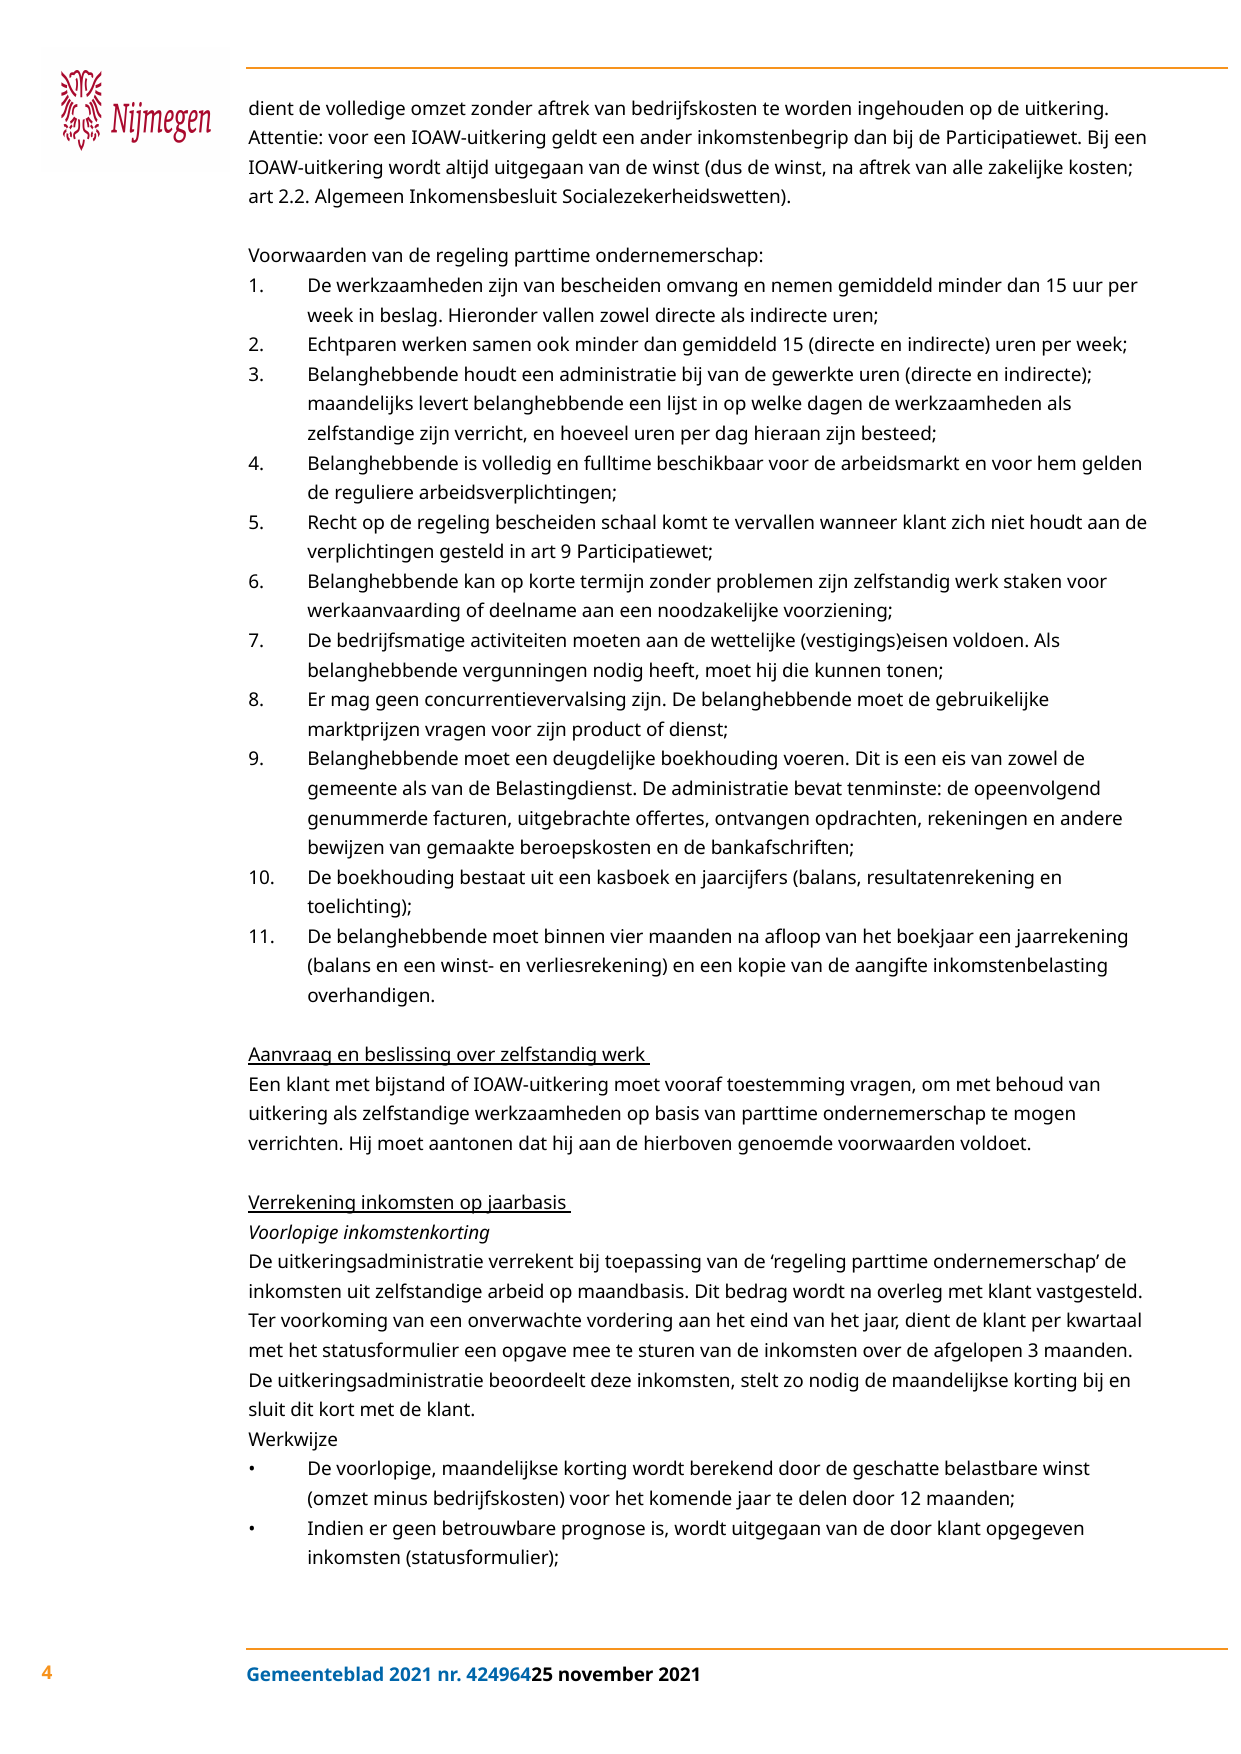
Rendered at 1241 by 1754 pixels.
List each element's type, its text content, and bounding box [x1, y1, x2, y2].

text Verrekening inkomsten op jaarbasis [248, 1189, 1152, 1215]
list De bedrijfsmatige activiteiten moeten aan de wettelijke (vestigings)eisen voldoen. Als belanghebbende vergunningen nodig heeft, moet hij die kunnen tonen; [248, 627, 1152, 683]
text Voorwaarden van de regeling parttime ondernemerschap: [248, 243, 1152, 268]
text Voorlopige inkomstenkorting [248, 1219, 1152, 1245]
picture [41, 47, 231, 172]
list Echtparen werken samen ook minder dan gemiddeld 15 (directe en indirecte) uren per week; [248, 331, 1152, 357]
text Ter voorkoming van een onverwachte vordering aan het eind van het jaar, dient de klant per kwartaal met het statusformulier een opgave mee te sturen van de inkomsten over de afgelopen 3 maanden. De uitkeringsadministratie beoordeelt deze inkomsten, stelt zo nodig de maandelijkse korting bij en sluit dit kort met de klant. [248, 1308, 1152, 1422]
text Een klant met bijstand of IOAW-uitkering moet vooraf toestemming vragen, om met behoud van uitkering als zelfstandige werkzaamheden op basis van parttime ondernemerschap te mogen verrichten. Hij moet aantonen dat hij aan de hierboven genoemde voorwaarden voldoet. [248, 1071, 1152, 1156]
list Indien er geen betrouwbare prognose is, wordt uitgegaan van de door klant opgegeven inkomsten (statusformulier); [248, 1515, 1152, 1570]
list De belanghebbende moet binnen vier maanden na afloop van het boekjaar een jaarrekening (balans en een winst- en verliesrekening) en een kopie van de aangifte inkomstenbelasting overhandigen. [248, 923, 1152, 1008]
list Belanghebbende kan op korte termijn zonder problemen zijn zelfstandig werk staken voor werkaanvaarding of deelname aan een noodzakelijke voorziening; [248, 568, 1152, 623]
list De boekhouding bestaat uit een kasboek en jaarcijfers (balans, resultatenrekening en toelichting); [248, 864, 1152, 919]
list Belanghebbende houdt een administratie bij van de gewerkte uren (directe en indirecte); maandelijks levert belanghebbende een lijst in op welke dagen de werkzaamheden als zelfstandige zijn verricht, en hoeveel uren per dag hieraan zijn besteed; [248, 361, 1152, 446]
text Attentie: voor een IOAW-uitkering geldt een ander inkomstenbegrip dan bij de Participatiewet. Bij een IOAW-uitkering wordt altijd uitgegaan van de winst (dus de winst, na aftrek van alle zakelijke kosten; art 2.2. Algemeen Inkomensbesluit Socialezekerheidswetten). [248, 124, 1152, 209]
list Recht op de regeling bescheiden schaal komt te vervallen wanneer klant zich niet houdt aan de verplichtingen gesteld in art 9 Participatiewet; [248, 509, 1152, 564]
list Belanghebbende is volledig en fulltime beschikbaar voor de arbeidsmarkt en voor hem gelden de reguliere arbeidsverplichtingen; [248, 450, 1152, 505]
list De voorlopige, maandelijkse korting wordt berekend door de geschatte belastbare winst (omzet minus bedrijfskosten) voor het komende jaar te delen door 12 maanden; [248, 1456, 1152, 1511]
list Er mag geen concurrentievervalsing zijn. De belanghebbende moet de gebruikelijke marktprijzen vragen voor zijn product of dienst; [248, 686, 1152, 742]
list De werkzaamheden zijn van bescheiden omvang en nemen gemiddeld minder dan 15 uur per week in beslag. Hieronder vallen zowel directe als indirecte uren; [248, 272, 1152, 328]
text Aanvraag en beslissing over zelfstandig werk [248, 1041, 1152, 1067]
text De uitkeringsadministratie verrekent bij toepassing van de ‘regeling parttime ondernemerschap’ de inkomsten uit zelfstandige arbeid op maandbasis. Dit bedrag wordt na overleg met klant vastgesteld. [248, 1248, 1152, 1304]
list Belanghebbende moet een deugdelijke boekhouding voeren. Dit is een eis van zowel de gemeente als van de Belastingdienst. De administratie bevat tenminste: de opeenvolgend genummerde facturen, uitgebrachte offertes, ontvangen opdrachten, rekeningen en andere bewijzen van gemaakte beroepskosten en de bankafschriften; [248, 746, 1152, 860]
text Werkwijze [248, 1426, 1152, 1452]
text dient de volledige omzet zonder aftrek van bedrijfskosten te worden ingehouden op de uitkering. [248, 95, 1152, 121]
